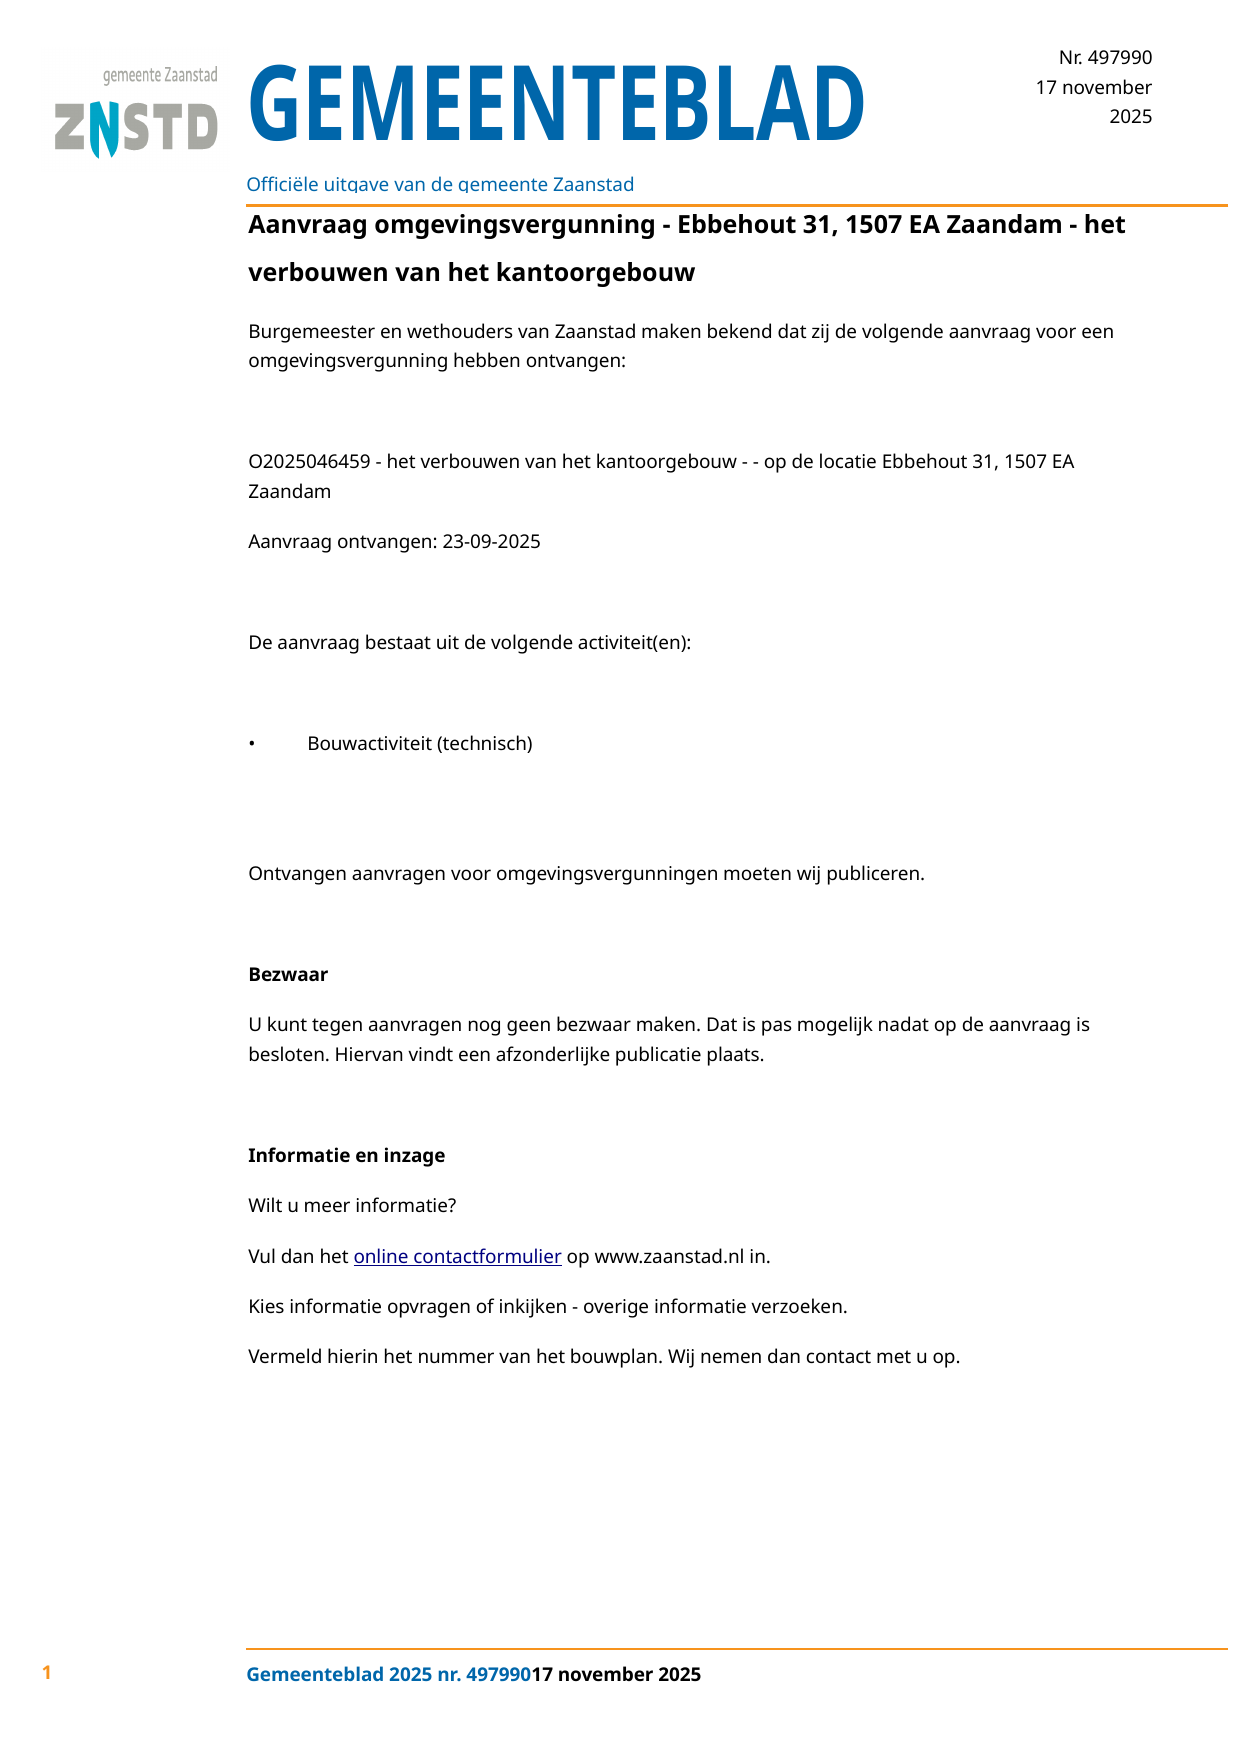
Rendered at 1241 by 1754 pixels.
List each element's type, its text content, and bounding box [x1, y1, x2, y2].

text Aanvraag ontvangen: 23-09-2025 [248, 528, 1152, 554]
text U kunt tegen aanvragen nog geen bezwaar maken. Dat is pas mogelijk nadat op de aanvraag is besloten. Hiervan vindt een afzonderlijke publicatie plaats. [248, 1012, 1152, 1067]
text Kies informatie opvragen of inkijken - overige informatie verzoeken. [248, 1293, 1152, 1319]
text Bezwaar [248, 961, 1152, 987]
picture [41, 47, 231, 172]
list Bouwactiviteit (technisch) [248, 730, 1152, 756]
text O2025046459 - het verbouwen van het kantoorgebouw - - op de locatie Ebbehout 31, 1507 EA Zaandam [248, 448, 1152, 504]
text Burgemeester en wethouders van Zaanstad maken bekend dat zij de volgende aanvraag voor een omgevingsvergunning hebben ontvangen: [248, 318, 1152, 373]
text Vermeld hierin het nummer van het bouwplan. Wij nemen dan contact met u op. [248, 1344, 1152, 1369]
text De aanvraag bestaat uit de volgende activiteit(en): [248, 629, 1152, 655]
text Vul dan het online contactformulier op www.zaanstad.nl in. [248, 1243, 1152, 1269]
text Ontvangen aanvragen voor omgevingsvergunningen moeten wij publiceren. [248, 860, 1152, 886]
text Informatie en inzage [248, 1142, 1152, 1168]
text Wilt u meer informatie? [248, 1192, 1152, 1218]
text Aanvraag omgevingsvergunning - Ebbehout 31, 1507 EA Zaandam - het verbouwen van het kantoorgebouw [248, 207, 1152, 288]
